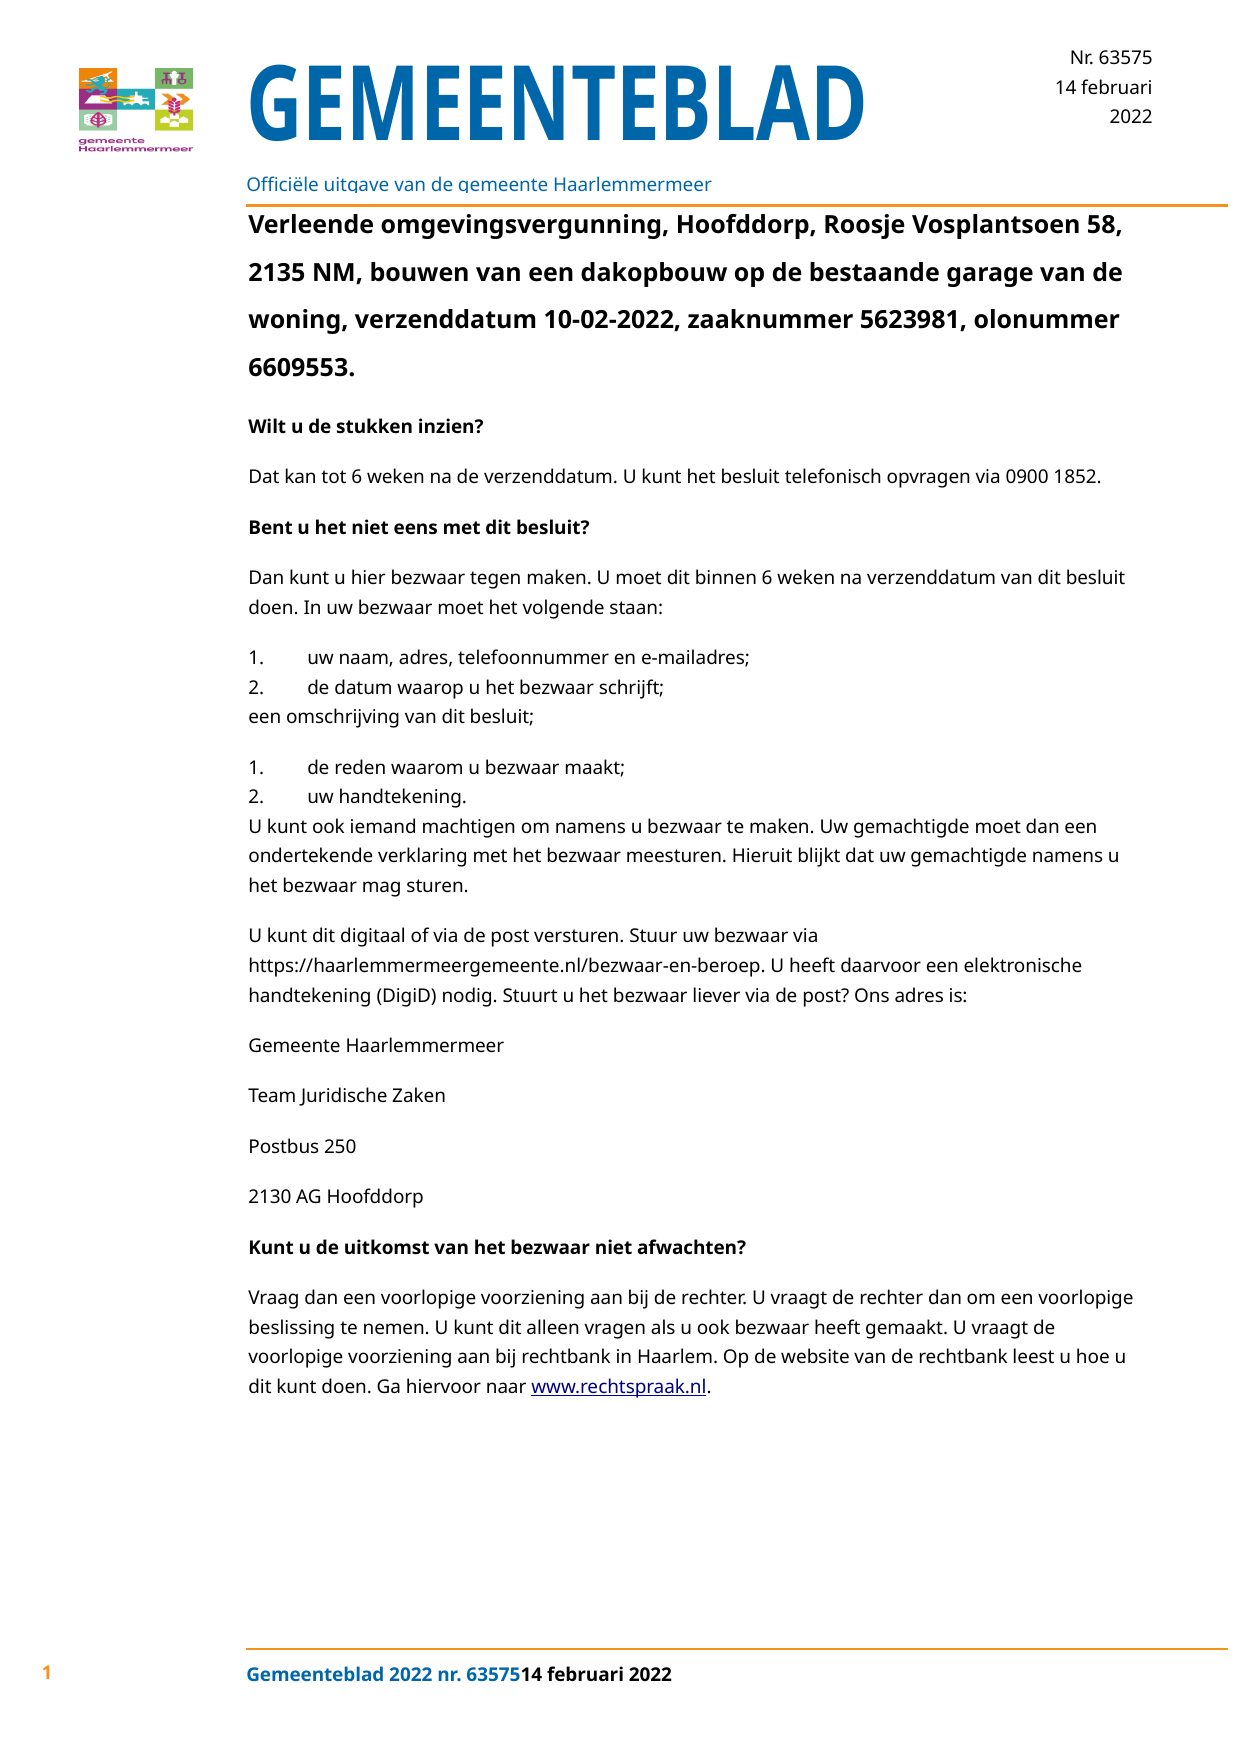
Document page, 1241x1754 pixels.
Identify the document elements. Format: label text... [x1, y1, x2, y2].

text Dan kunt u hier bezwaar tegen maken. U moet dit binnen 6 weken na verzenddatum van dit besluit doen. In uw bezwaar moet het volgende staan: [248, 564, 1152, 620]
picture [41, 47, 231, 172]
text Wilt u de stukken inzien? [248, 413, 1152, 439]
text Postbus 250 [248, 1133, 1152, 1159]
text Dat kan tot 6 weken na de verzenddatum. U kunt het besluit telefonisch opvragen via 0900 1852. [248, 463, 1152, 489]
text een omschrijving van dit besluit; [248, 703, 1152, 729]
text Verleende omgevingsvergunning, Hoofddorp, Roosje Vosplantsoen 58, 2135 NM, bouwen van een dakopbouw op de bestaande garage van de woning, verzenddatum 10-02-2022, zaaknummer 5623981, olonummer 6609553. [248, 207, 1152, 384]
text Team Juridische Zaken [248, 1083, 1152, 1108]
text Vraag dan een voorlopige voorziening aan bij de rechter. U vraagt de rechter dan om een voorlopige beslissing te nemen. U kunt dit alleen vragen als u ook bezwaar heeft gemaakt. U vraagt de voorlopige voorziening aan bij rechtbank in Haarlem. Op de website van de rechtbank leest u hoe u dit kunt doen. Ga hiervoor naar www.rechtspraak.nl. [248, 1284, 1152, 1399]
list de datum waarop u het bezwaar schrijft; [248, 674, 1152, 700]
text 2130 AG Hoofddorp [248, 1183, 1152, 1209]
list uw naam, adres, telefoonnummer en e-mailadres; [248, 644, 1152, 670]
list de reden waarom u bezwaar maakt; [248, 754, 1152, 780]
text U kunt dit digitaal of via de post versturen. Stuur uw bezwaar via https://haarlemmermeergemeente.nl/bezwaar-en-beroep. U heeft daarvoor een elektronische handtekening (DigiD) nodig. Stuurt u het bezwaar liever via de post? Ons adres is: [248, 923, 1152, 1008]
text U kunt ook iemand machtigen om namens u bezwaar te maken. Uw gemachtigde moet dan een ondertekende verklaring met het bezwaar meesturen. Hieruit blijkt dat uw gemachtigde namens u het bezwaar mag sturen. [248, 813, 1152, 898]
text Bent u het niet eens met dit besluit? [248, 514, 1152, 540]
text Gemeente Haarlemmermeer [248, 1032, 1152, 1058]
text Kunt u de uitkomst van het bezwaar niet afwachten? [248, 1234, 1152, 1260]
list uw handtekening. [248, 783, 1152, 809]
